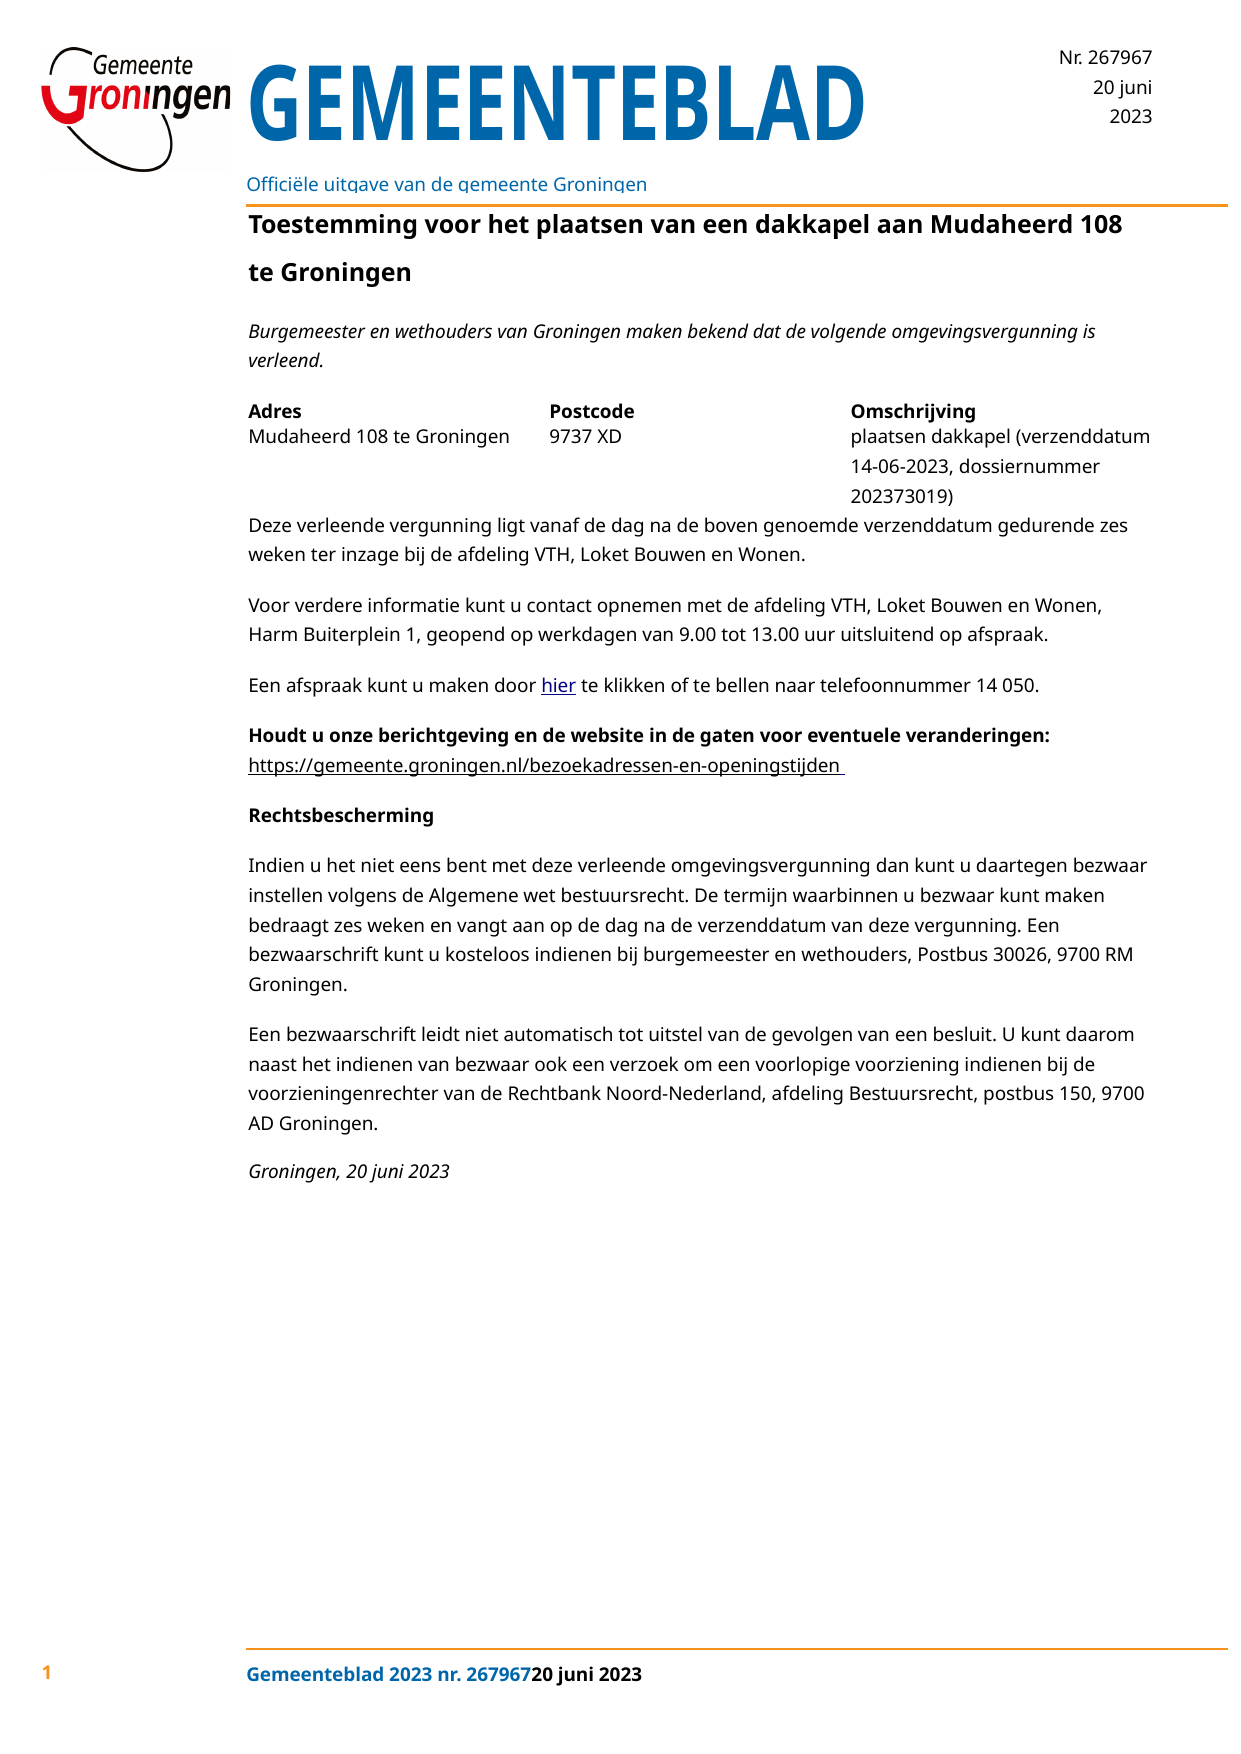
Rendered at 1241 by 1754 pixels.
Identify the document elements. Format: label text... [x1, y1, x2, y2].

text Toestemming voor het plaatsen van een dakkapel aan Mudaheerd 108 te Groningen [248, 207, 1152, 288]
table_cell Mudaheerd 108 te Groningen [248, 424, 549, 509]
table_header Omschrijving [850, 398, 1152, 424]
text Een bezwaarschrift leidt niet automatisch tot uitstel van de gevolgen van een besluit. U kunt daarom naast het indienen van bezwaar ook een verzoek om een voorlopige voorziening indienen bij de voorzieningenrechter van de Rechtbank Noord-Nederland, afdeling Bestuursrecht, postbus 150, 9700 AD Groningen. [248, 1021, 1152, 1136]
text Groningen, 20 juni 2023 [248, 1158, 1152, 1184]
table_cell plaatsen dakkapel (verzenddatum 14-06-2023, dossiernummer 202373019) [850, 424, 1152, 509]
table_cell 9737 XD [549, 424, 850, 509]
text Indien u het niet eens bent met deze verleende omgevingsvergunning dan kunt u daartegen bezwaar instellen volgens de Algemene wet bestuursrecht. De termijn waarbinnen u bezwaar kunt maken bedraagt zes weken en vangt aan op de dag na de verzenddatum van deze vergunning. Een bezwaarschrift kunt u kosteloos indienen bij burgemeester en wethouders, Postbus 30026, 9700 RM Groningen. [248, 853, 1152, 997]
text Een afspraak kunt u maken door hier te klikken of te bellen naar telefoonnummer 14 050. [248, 672, 1152, 698]
text Houdt u onze berichtgeving en de website in de gaten voor eventuele veranderingen: https://gemeente.groningen.nl/bezoekadressen-en-openingstijden [248, 722, 1152, 778]
text Deze verleende vergunning ligt vanaf de dag na de boven genoemde verzenddatum gedurende zes weken ter inzage bij de afdeling VTH, Loket Bouwen en Wonen. [248, 512, 1152, 567]
picture [41, 47, 231, 172]
table_header Postcode [549, 398, 850, 424]
text Burgemeester en wethouders van Groningen maken bekend dat de volgende omgevingsvergunning is verleend. [248, 318, 1152, 373]
table_header Adres [248, 398, 549, 424]
text Rechtsbescherming [248, 802, 1152, 828]
text Voor verdere informatie kunt u contact opnemen met de afdeling VTH, Loket Bouwen en Wonen, Harm Buiterplein 1, geopend op werkdagen van 9.00 tot 13.00 uur uitsluitend op afspraak. [248, 592, 1152, 647]
